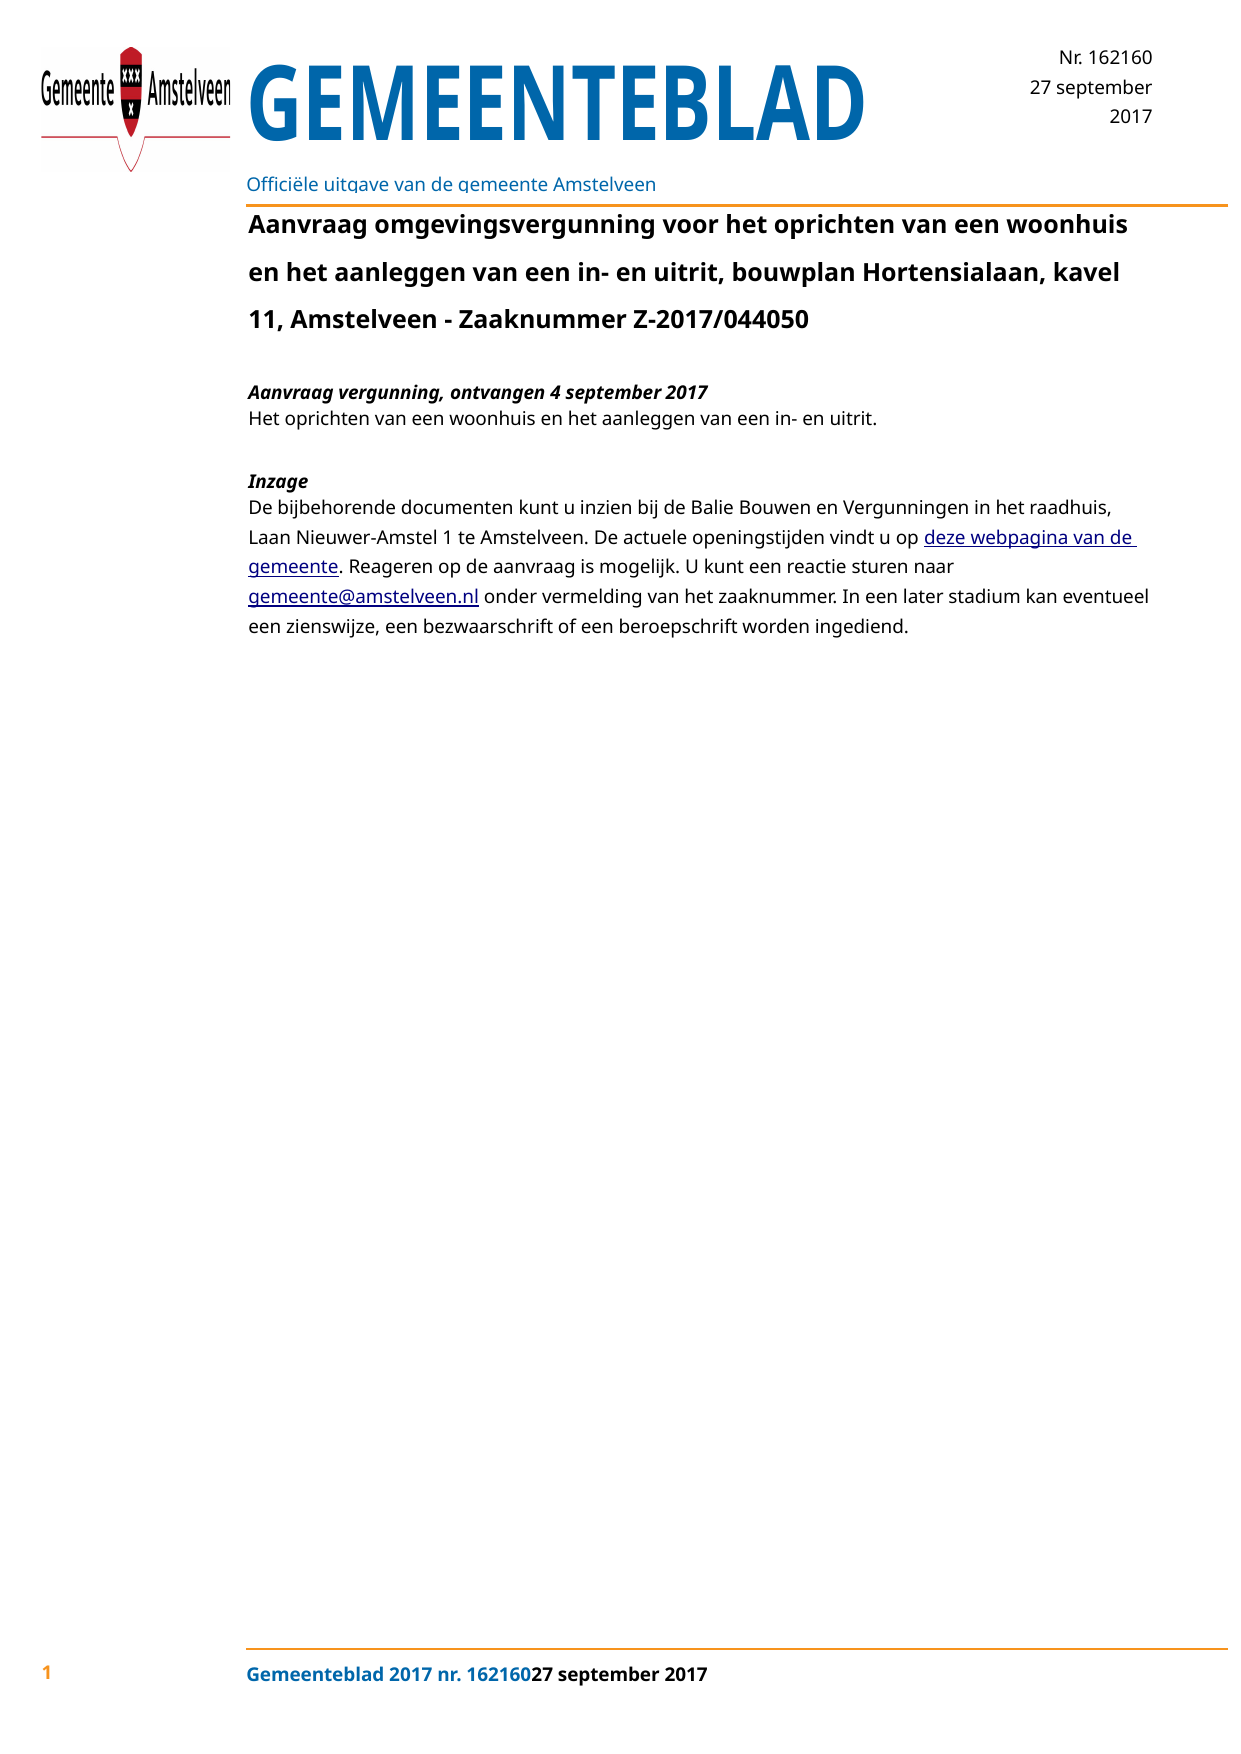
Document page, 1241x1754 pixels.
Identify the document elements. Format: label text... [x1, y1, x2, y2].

text Het oprichten van een woonhuis en het aanleggen van een in- en uitrit. [248, 405, 1152, 431]
picture [41, 47, 231, 172]
text Aanvraag omgevingsvergunning voor het oprichten van een woonhuis en het aanleggen van een in- en uitrit, bouwplan Hortensialaan, kavel 11, Amstelveen - Zaaknummer Z-2017/044050 [248, 207, 1152, 336]
text Aanvraag vergunning, ontvangen 4 september 2017 [248, 379, 1152, 405]
text De bijbehorende documenten kunt u inzien bij de Balie Bouwen en Vergunningen in het raadhuis, Laan Nieuwer-Amstel 1 te Amstelveen. De actuele openingstijden vindt u op deze webpagina van de gemeente. Reageren op de aanvraag is mogelijk. U kunt een reactie sturen naar gemeente@amstelveen.nl onder vermelding van het zaaknummer. In een later stadium kan eventueel een zienswijze, een bezwaarschrift of een beroepschrift worden ingediend. [248, 494, 1152, 638]
text Inzage [248, 469, 1152, 494]
